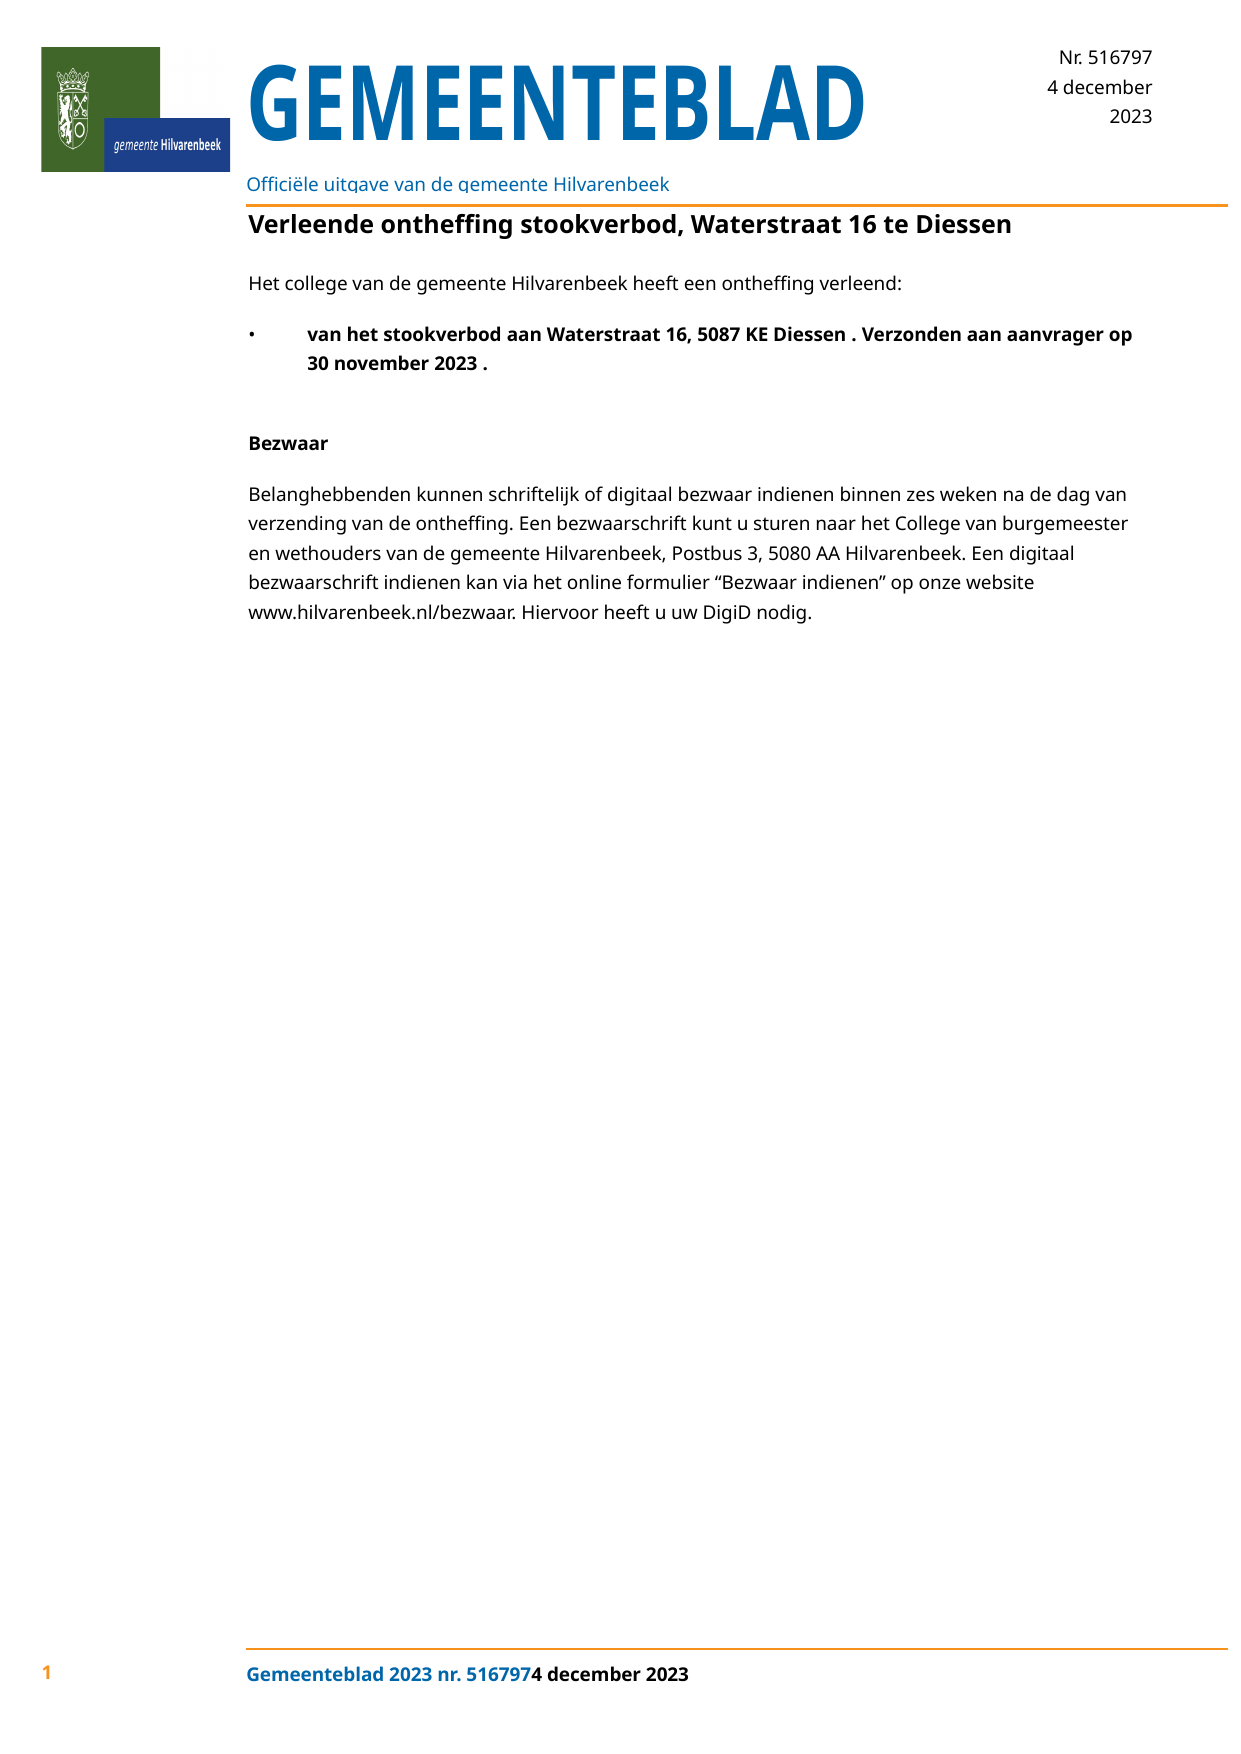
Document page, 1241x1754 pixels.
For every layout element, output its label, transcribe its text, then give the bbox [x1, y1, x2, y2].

text Verleende ontheffing stookverbod, Waterstraat 16 te Diessen [248, 207, 1152, 241]
picture [41, 47, 231, 172]
list van het stookverbod aan Waterstraat 16, 5087 KE Diessen . Verzonden aan aanvrager op 30 november 2023 . [248, 321, 1152, 376]
text Belanghebbenden kunnen schriftelijk of digitaal bezwaar indienen binnen zes weken na de dag van verzending van de ontheffing. Een bezwaarschrift kunt u sturen naar het College van burgemeester en wethouders van de gemeente Hilvarenbeek, Postbus 3, 5080 AA Hilvarenbeek. Een digitaal bezwaarschrift indienen kan via het online formulier “Bezwaar indienen” op onze website www.hilvarenbeek.nl/bezwaar. Hiervoor heeft u uw DigiD nodig. [248, 481, 1152, 625]
text Bezwaar [248, 430, 1152, 456]
text Het college van de gemeente Hilvarenbeek heeft een ontheffing verleend: [248, 270, 1152, 296]
